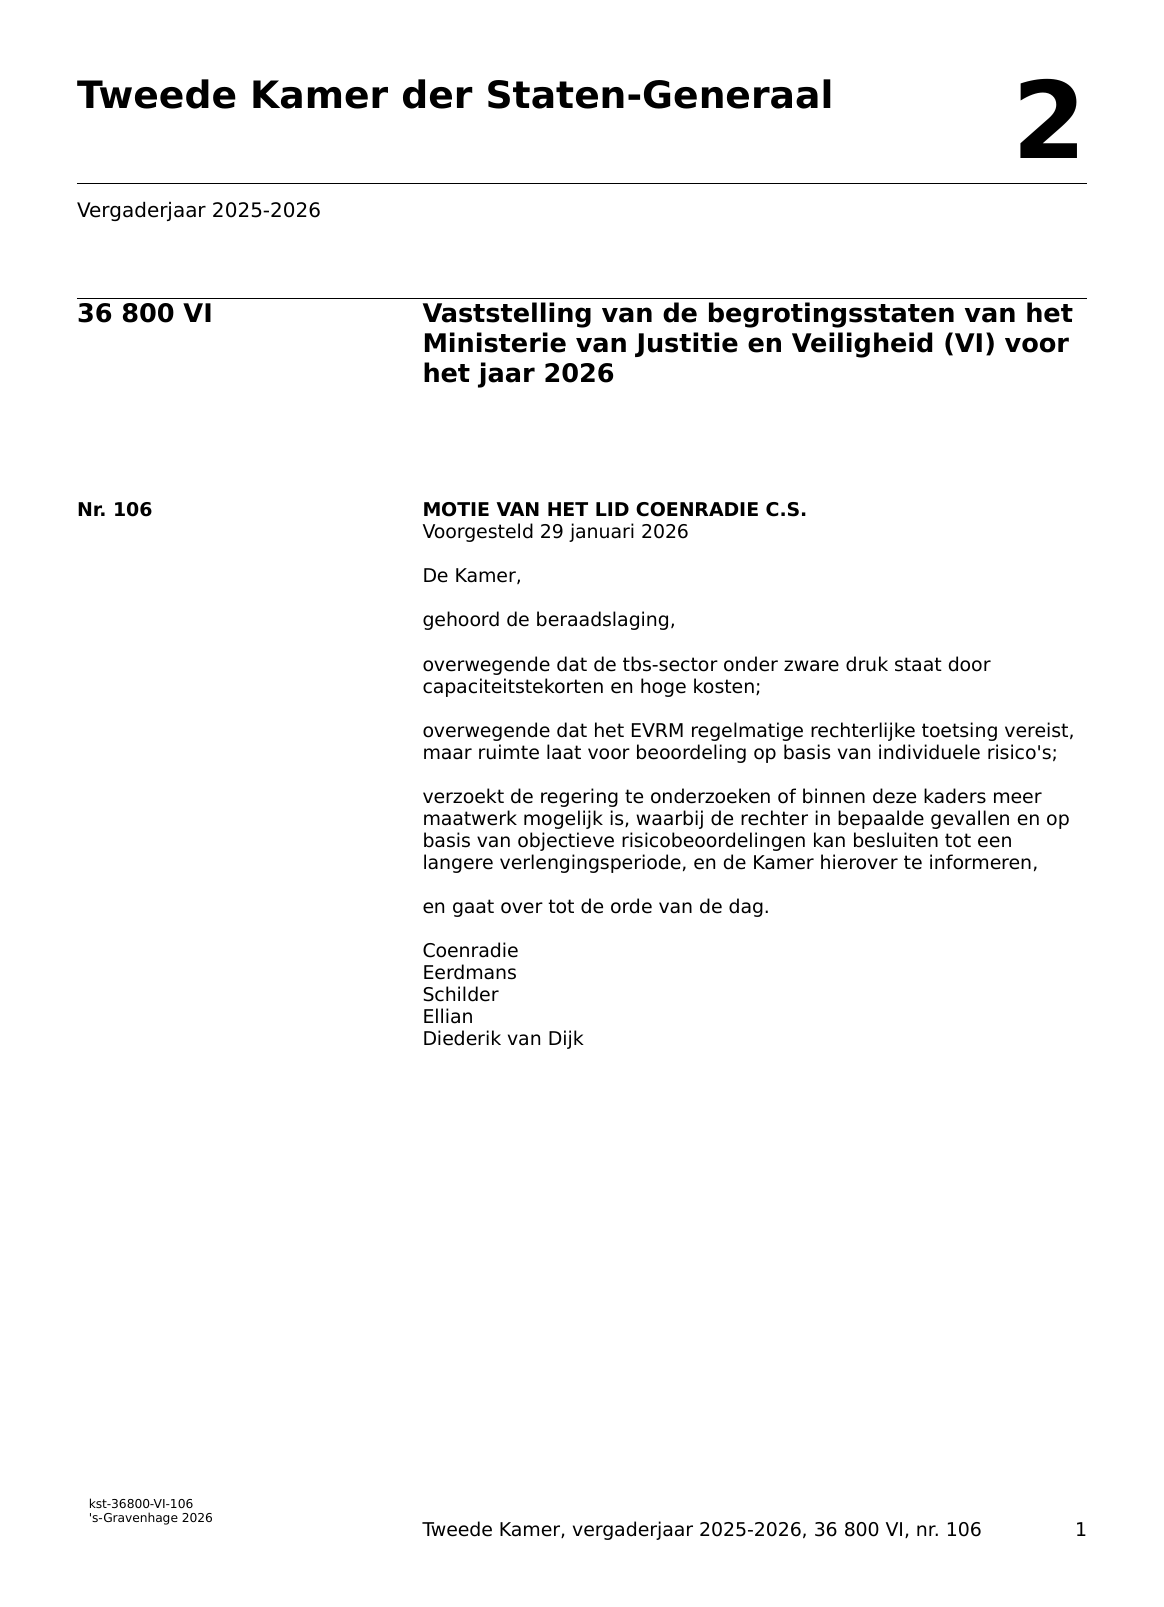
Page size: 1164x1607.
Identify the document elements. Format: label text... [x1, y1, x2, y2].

subtitle 36 800 VI Vaststelling van de begrotingsstaten van het Ministerie van Justitie en Veiligheid (VI) voor het jaar 2026 [77, 299, 1087, 388]
text verzoekt de regering te onderzoeken of binnen deze kaders meer maatwerk mogelijk is, waarbij de rechter in bepaalde gevallen en op basis van objectieve risicobeoordelingen kan besluiten tot een langere verlengingsperiode, en de Kamer hierover te informeren, [422, 786, 1087, 874]
text Diederik van Dijk [422, 1028, 1087, 1050]
text Coenradie [422, 940, 1087, 962]
table_cell Vergaderjaar 2025-2026 [77, 184, 1087, 298]
text 's-Gravenhage 2026 [88, 1511, 323, 1525]
text De Kamer, [422, 565, 1087, 587]
table_header 2 [886, 59, 1087, 183]
text en gaat over tot de orde van de dag. [422, 896, 1087, 918]
text Schilder [422, 984, 1087, 1006]
subtitle Nr. 106 MOTIE VAN HET LID COENRADIE C.S. [77, 499, 1087, 521]
text Ellian [422, 1006, 1087, 1028]
text kst-36800-VI-106 [88, 1497, 323, 1511]
table_header Tweede Kamer der Staten-Generaal [77, 59, 886, 183]
text Voorgesteld 29 januari 2026 [422, 521, 1087, 543]
text gehoord de beraadslaging, [422, 609, 1087, 631]
text Eerdmans [422, 962, 1087, 984]
text overwegende dat de tbs-sector onder zware druk staat door capaciteitstekorten en hoge kosten; [422, 653, 1087, 697]
text overwegende dat het EVRM regelmatige rechterlijke toetsing vereist, maar ruimte laat voor beoordeling op basis van individuele risico's; [422, 720, 1087, 764]
